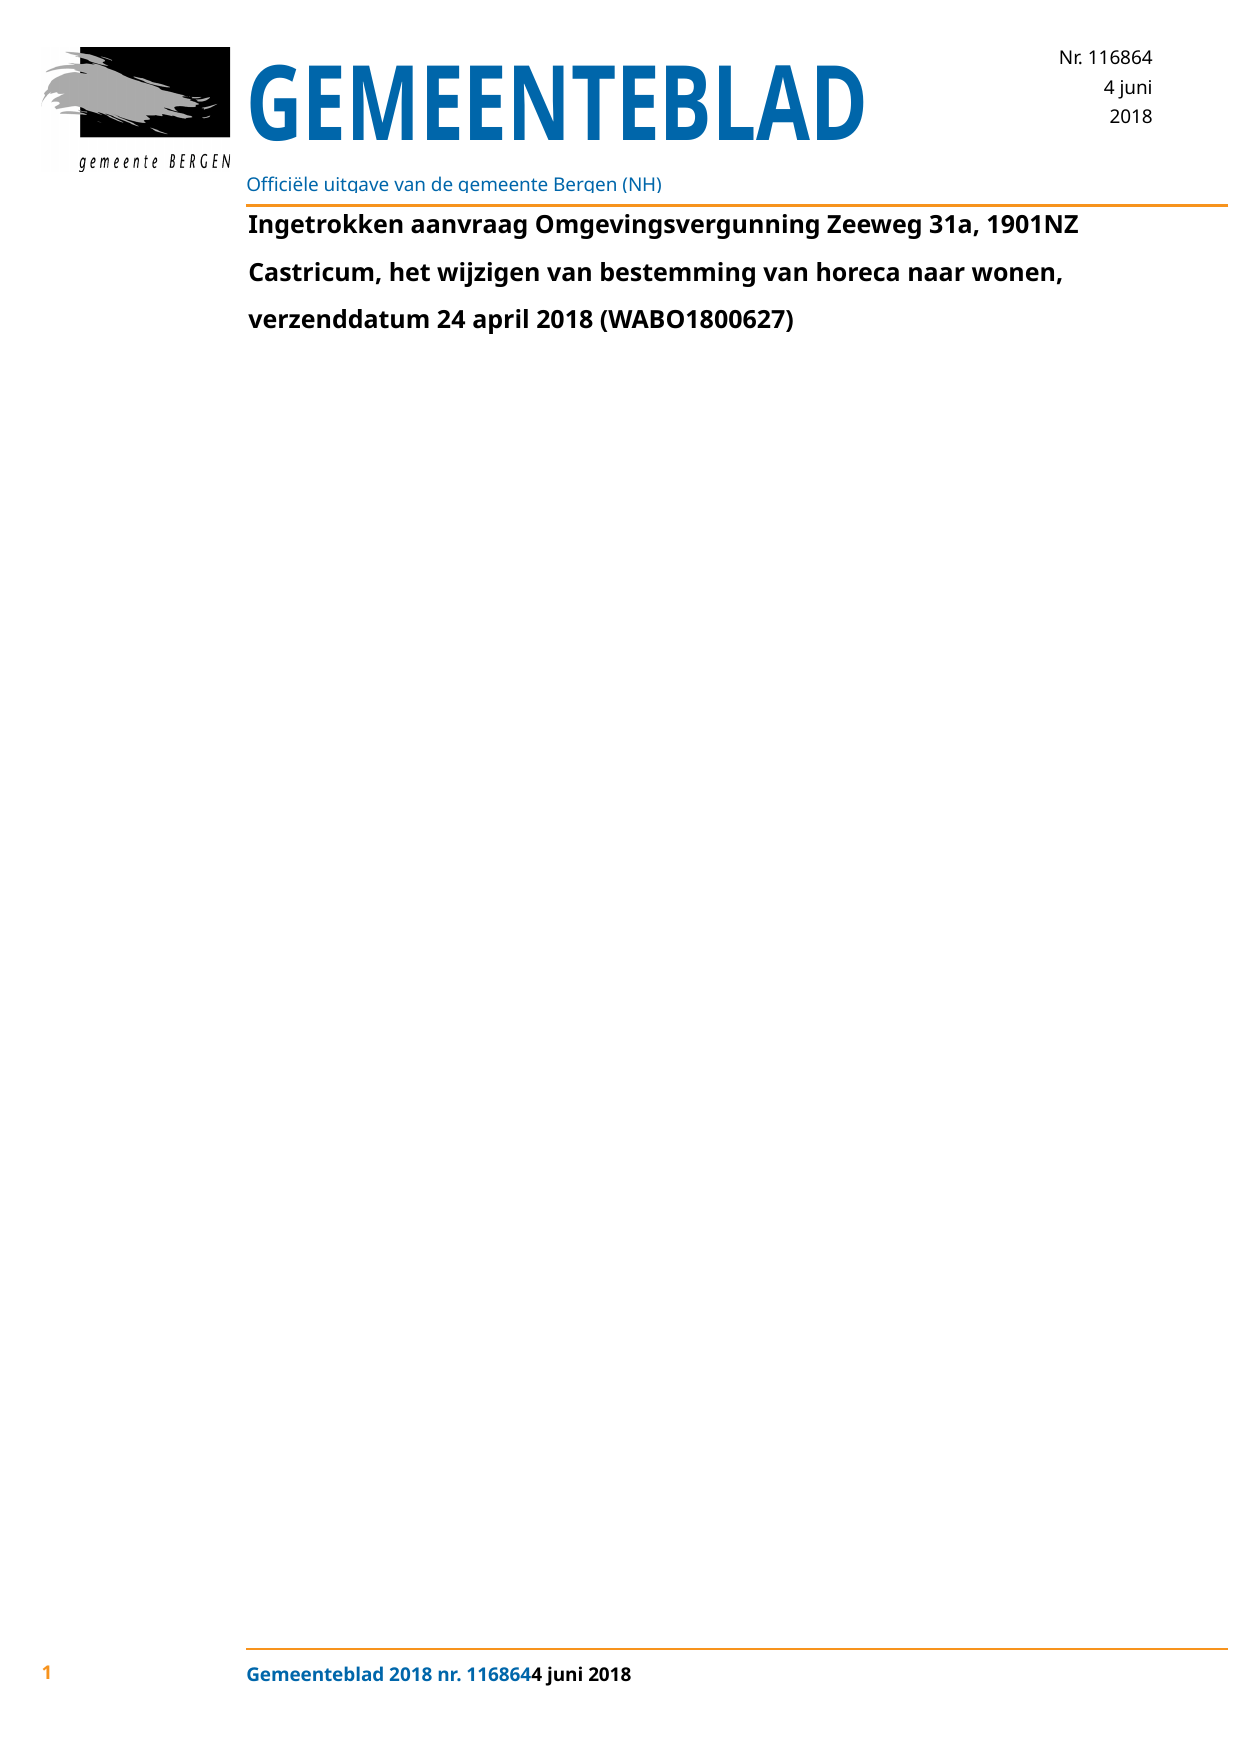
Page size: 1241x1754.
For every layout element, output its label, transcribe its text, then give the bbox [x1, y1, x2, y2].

picture [41, 47, 231, 172]
text Ingetrokken aanvraag Omgevingsvergunning Zeeweg 31a, 1901NZ Castricum, het wijzigen van bestemming van horeca naar wonen, verzenddatum 24 april 2018 (WABO1800627) [248, 207, 1152, 336]
